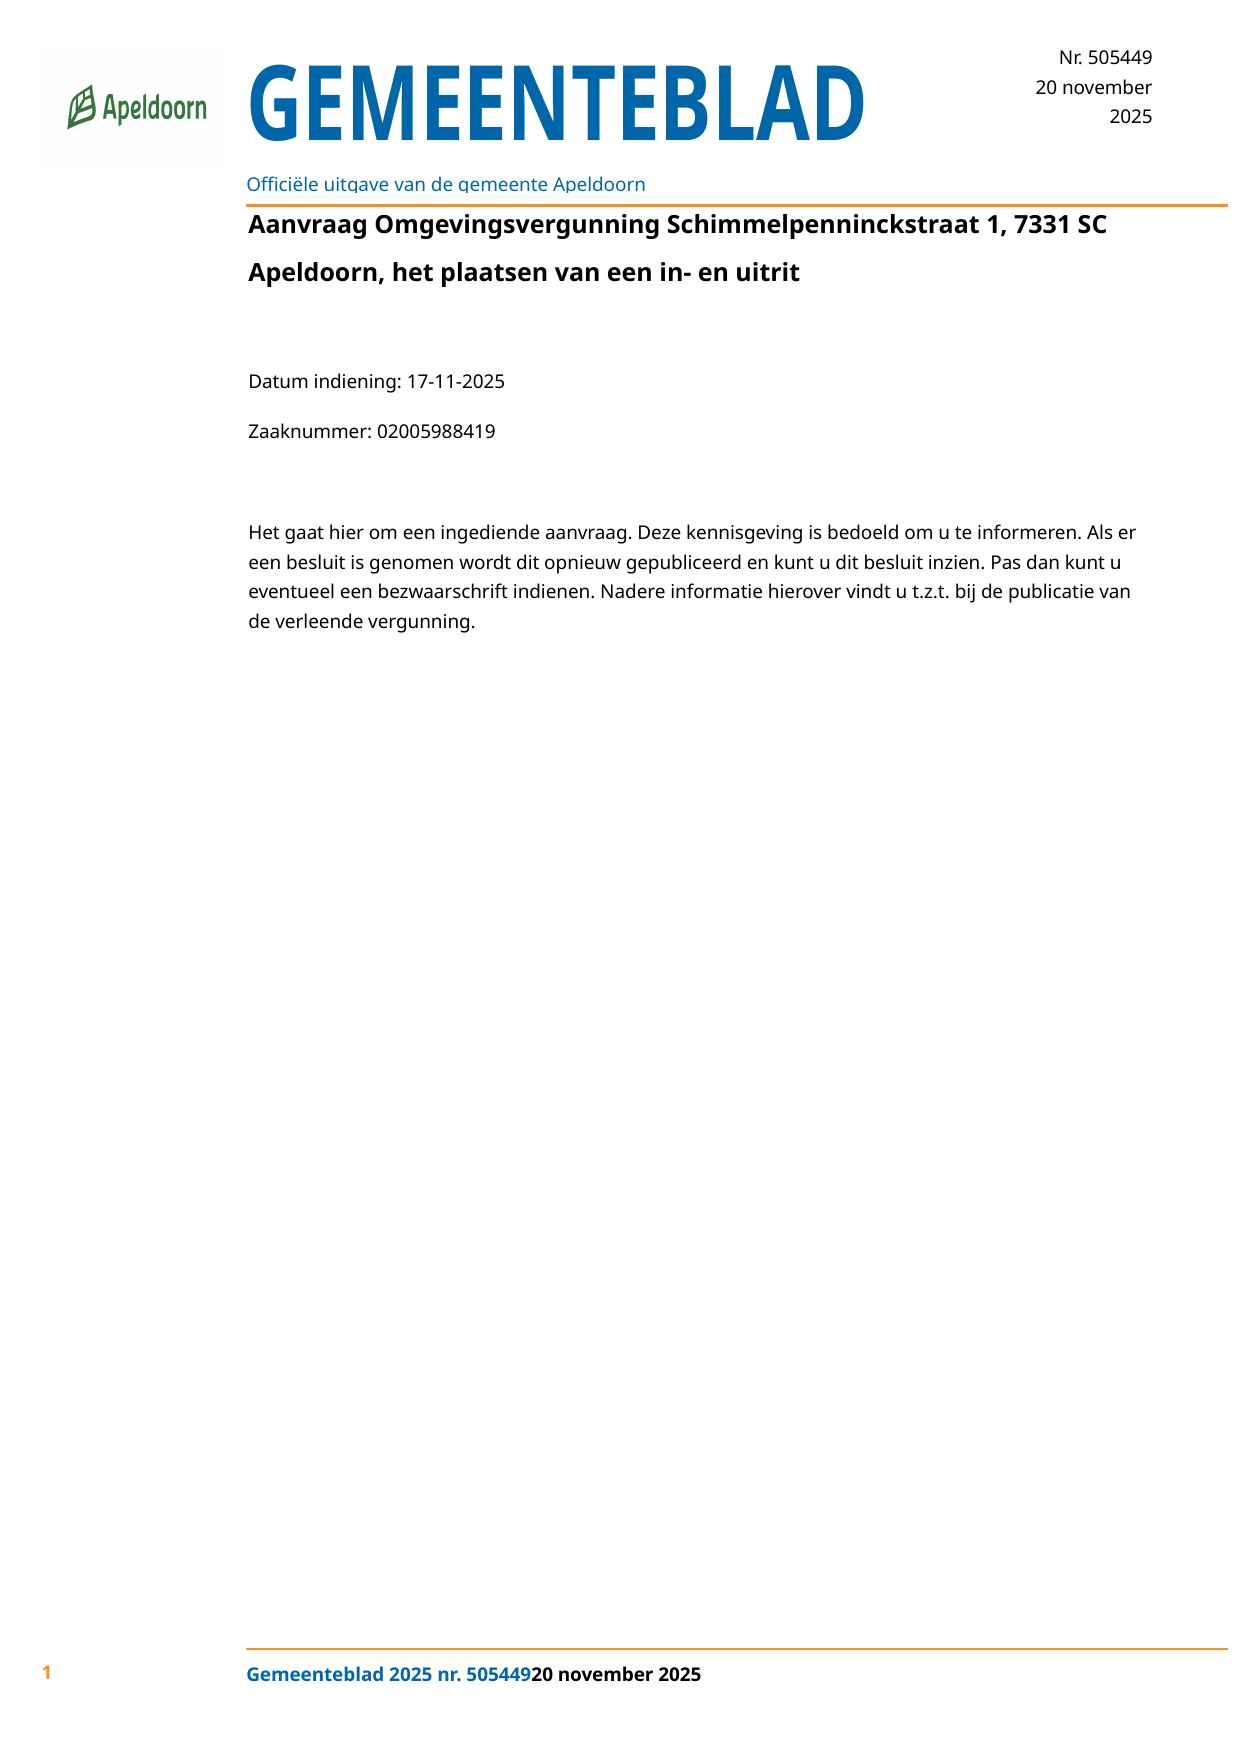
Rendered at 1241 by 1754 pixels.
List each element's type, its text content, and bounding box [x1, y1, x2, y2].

text Datum indiening: 17-11-2025 [248, 368, 1152, 394]
picture [41, 47, 231, 172]
text Zaaknummer: 02005988419 [248, 419, 1152, 444]
text Aanvraag Omgevingsvergunning Schimmelpenninckstraat 1, 7331 SC Apeldoorn, het plaatsen van een in- en uitrit [248, 207, 1152, 288]
text Het gaat hier om een ingediende aanvraag. Deze kennisgeving is bedoeld om u te informeren. Als er een besluit is genomen wordt dit opnieuw gepubliceerd en kunt u dit besluit inzien. Pas dan kunt u eventueel een bezwaarschrift indienen. Nadere informatie hierover vindt u t.z.t. bij de publicatie van de verleende vergunning. [248, 519, 1152, 634]
